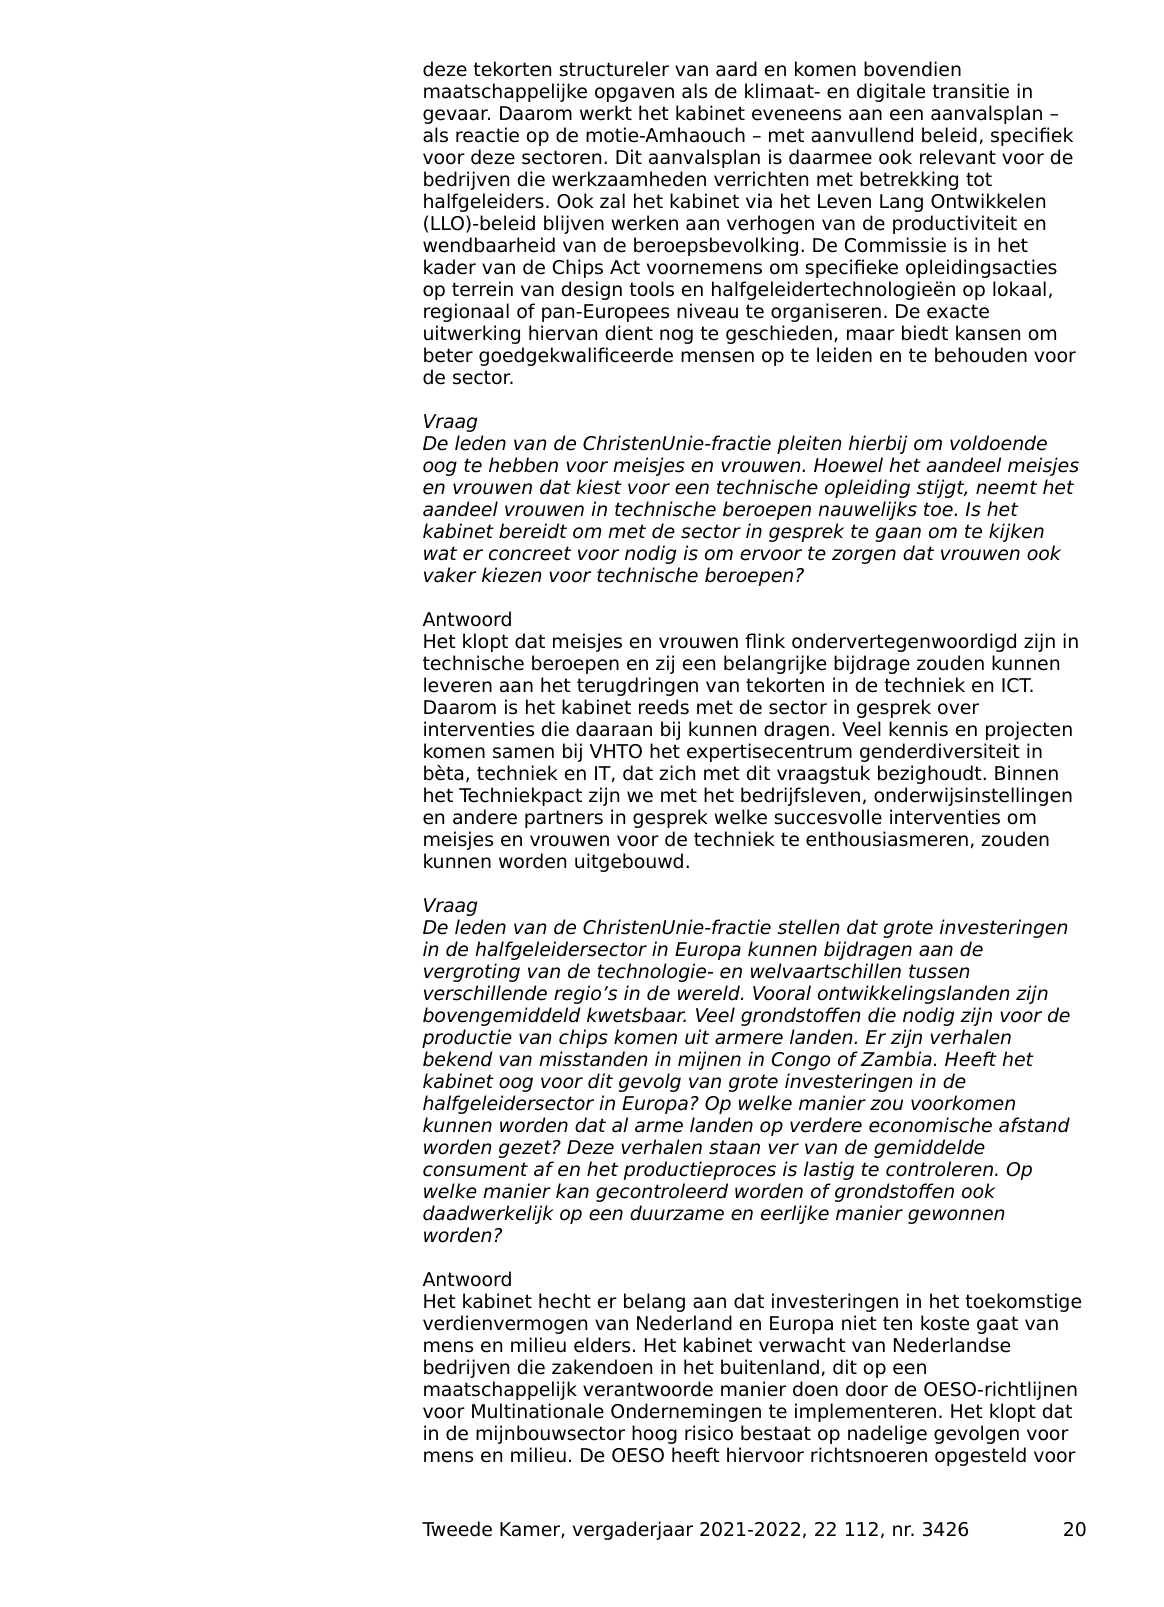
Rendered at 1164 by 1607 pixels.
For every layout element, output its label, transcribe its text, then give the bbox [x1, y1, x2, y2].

text Het klopt dat meisjes en vrouwen flink ondervertegenwoordigd zijn in technische beroepen en zij een belangrijke bijdrage zouden kunnen leveren aan het terugdringen van tekorten in de techniek en ICT. Daarom is het kabinet reeds met de sector in gesprek over interventies die daaraan bij kunnen dragen. Veel kennis en projecten komen samen bij VHTO het expertisecentrum genderdiversiteit in bèta, techniek en IT, dat zich met dit vraagstuk bezighoudt. Binnen het Techniekpact zijn we met het bedrijfsleven, onderwijsinstellingen en andere partners in gesprek welke succesvolle interventies om meisjes en vrouwen voor de techniek te enthousiasmeren, zouden kunnen worden uitgebouwd. [422, 631, 1087, 873]
text deze tekorten structureler van aard en komen bovendien maatschappelijke opgaven als de klimaat- en digitale transitie in gevaar. Daarom werkt het kabinet eveneens aan een aanvalsplan – als reactie op de motie-Amhaouch – met aanvullend beleid, specifiek voor deze sectoren. Dit aanvalsplan is daarmee ook relevant voor de bedrijven die werkzaamheden verrichten met betrekking tot halfgeleiders. Ook zal het kabinet via het Leven Lang Ontwikkelen (LLO)-beleid blijven werken aan verhogen van de productiviteit en wendbaarheid van de beroepsbevolking. De Commissie is in het kader van de Chips Act voornemens om specifieke opleidingsacties op terrein van design tools en halfgeleidertechnologieën op lokaal, regionaal of pan-Europees niveau te organiseren. De exacte uitwerking hiervan dient nog te geschieden, maar biedt kansen om beter goedgekwalificeerde mensen op te leiden en te behouden voor de sector. [422, 59, 1087, 389]
text Antwoord [422, 1269, 1087, 1291]
text Vraag [422, 895, 1087, 917]
text De leden van de ChristenUnie-fractie stellen dat grote investeringen in de halfgeleidersector in Europa kunnen bijdragen aan de vergroting van de technologie- en welvaartschillen tussen verschillende regio’s in de wereld. Vooral ontwikkelingslanden zijn bovengemiddeld kwetsbaar. Veel grondstoffen die nodig zijn voor de productie van chips komen uit armere landen. Er zijn verhalen bekend van misstanden in mijnen in Congo of Zambia. Heeft het kabinet oog voor dit gevolg van grote investeringen in de halfgeleidersector in Europa? Op welke manier zou voorkomen kunnen worden dat al arme landen op verdere economische afstand worden gezet? Deze verhalen staan ver van de gemiddelde consument af en het productieproces is lastig te controleren. Op welke manier kan gecontroleerd worden of grondstoffen ook daadwerkelijk op een duurzame en eerlijke manier gewonnen worden? [422, 917, 1087, 1247]
text Het kabinet hecht er belang aan dat investeringen in het toekomstige verdienvermogen van Nederland en Europa niet ten koste gaat van mens en milieu elders. Het kabinet verwacht van Nederlandse bedrijven die zakendoen in het buitenland, dit op een maatschappelijk verantwoorde manier doen door de OESO-richtlijnen voor Multinationale Ondernemingen te implementeren. Het klopt dat in de mijnbouwsector hoog risico bestaat op nadelige gevolgen voor mens en milieu. De OESO heeft hiervoor richtsnoeren opgesteld voor [422, 1291, 1087, 1467]
text De leden van de ChristenUnie-fractie pleiten hierbij om voldoende oog te hebben voor meisjes en vrouwen. Hoewel het aandeel meisjes en vrouwen dat kiest voor een technische opleiding stijgt, neemt het aandeel vrouwen in technische beroepen nauwelijks toe. Is het kabinet bereidt om met de sector in gesprek te gaan om te kijken wat er concreet voor nodig is om ervoor te zorgen dat vrouwen ook vaker kiezen voor technische beroepen? [422, 433, 1087, 587]
text Vraag [422, 411, 1087, 433]
text Antwoord [422, 609, 1087, 631]
